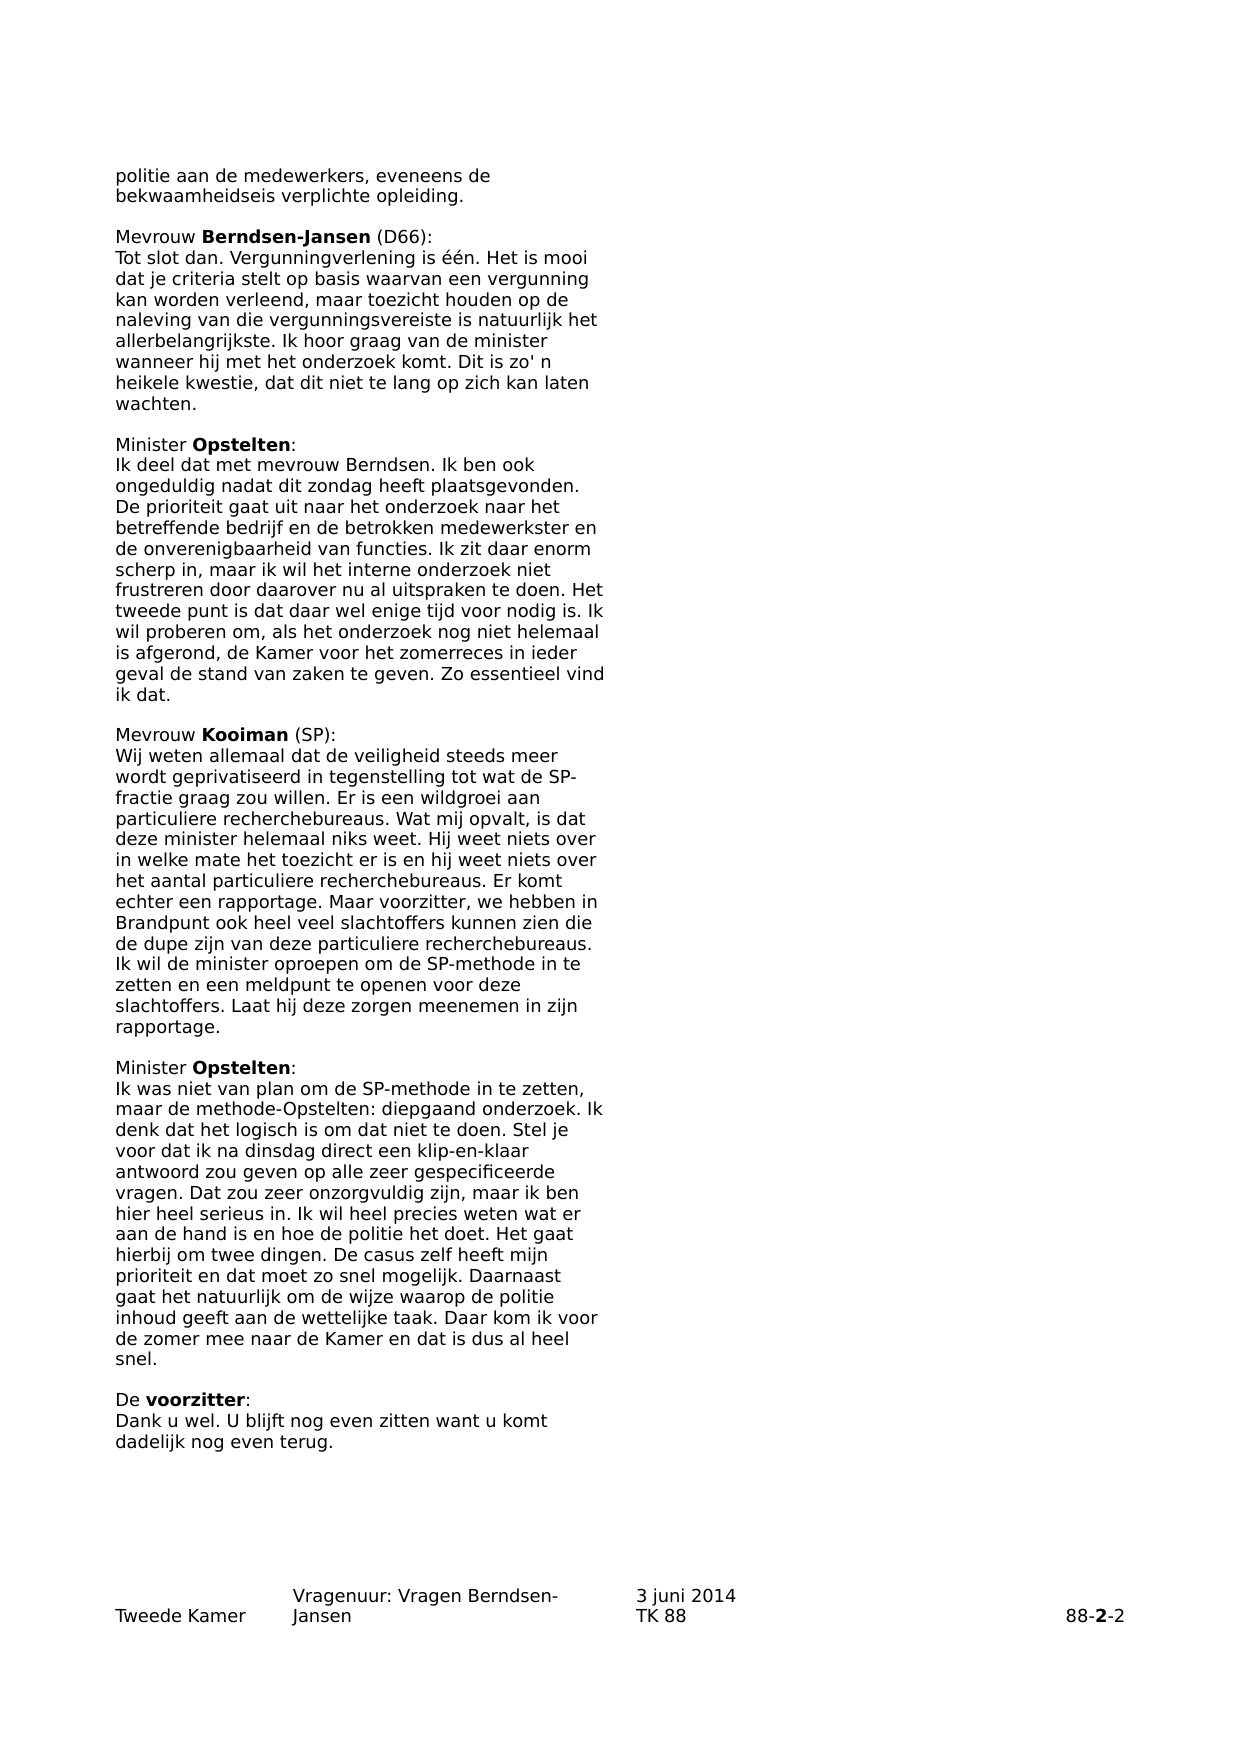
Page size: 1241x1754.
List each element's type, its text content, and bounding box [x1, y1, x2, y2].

text Tot slot dan. Vergunningverlening is één. Het is mooi dat je criteria stelt op basis waarvan een vergunning kan worden verleend, maar toezicht houden op de naleving van die vergunningsvereiste is natuurlijk het allerbelangrijkste. Ik hoor graag van de minister wanneer hij met het onderzoek komt. Dit is zo' n heikele kwestie, dat dit niet te lang op zich kan laten wachten. [115, 248, 605, 414]
text Minister Opstelten: [115, 434, 605, 455]
text Mevrouw Berndsen-Jansen (D66): [115, 227, 605, 248]
text De voorzitter: [115, 1390, 605, 1411]
text Minister Opstelten: [115, 1057, 605, 1078]
text Wij weten allemaal dat de veiligheid steeds meer wordt geprivatiseerd in tegenstelling tot wat de SP-fractie graag zou willen. Er is een wildgroei aan particuliere recherchebureaus. Wat mij opvalt, is dat deze minister helemaal niks weet. Hij weet niets over in welke mate het toezicht er is en hij weet niets over het aantal particuliere recherchebureaus. Er komt echter een rapportage. Maar voorzitter, we hebben in Brandpunt ook heel veel slachtoffers kunnen zien die de dupe zijn van deze particuliere recherchebureaus. Ik wil de minister oproepen om de SP-methode in te zetten en een meldpunt te openen voor deze slachtoffers. Laat hij deze zorgen meenemen in zijn rapportage. [115, 746, 605, 1037]
text Mevrouw Kooiman (SP): [115, 725, 605, 746]
text Ik deel dat met mevrouw Berndsen. Ik ben ook ongeduldig nadat dit zondag heeft plaatsgevonden. De prioriteit gaat uit naar het onderzoek naar het betreffende bedrijf en de betrokken medewerkster en de onverenigbaarheid van functies. Ik zit daar enorm scherp in, maar ik wil het interne onderzoek niet frustreren door daarover nu al uitspraken te doen. Het tweede punt is dat daar wel enige tijd voor nodig is. Ik wil proberen om, als het onderzoek nog niet helemaal is afgerond, de Kamer voor het zomerreces in ieder geval de stand van zaken te geven. Zo essentieel vind ik dat. [115, 455, 605, 705]
text politie aan de medewerkers, eveneens de bekwaamheidseis verplichte opleiding. [115, 165, 605, 207]
text Ik was niet van plan om de SP-methode in te zetten, maar de methode-Opstelten: diepgaand onderzoek. Ik denk dat het logisch is om dat niet te doen. Stel je voor dat ik na dinsdag direct een klip-en-klaar antwoord zou geven op alle zeer gespecificeerde vragen. Dat zou zeer onzorgvuldig zijn, maar ik ben hier heel serieus in. Ik wil heel precies weten wat er aan de hand is en hoe de politie het doet. Het gaat hierbij om twee dingen. De casus zelf heeft mijn prioriteit en dat moet zo snel mogelijk. Daarnaast gaat het natuurlijk om de wijze waarop de politie inhoud geeft aan de wettelijke taak. Daar kom ik voor de zomer mee naar de Kamer en dat is dus al heel snel. [115, 1078, 605, 1370]
text Dank u wel. U blijft nog even zitten want u komt dadelijk nog even terug. [115, 1411, 605, 1452]
